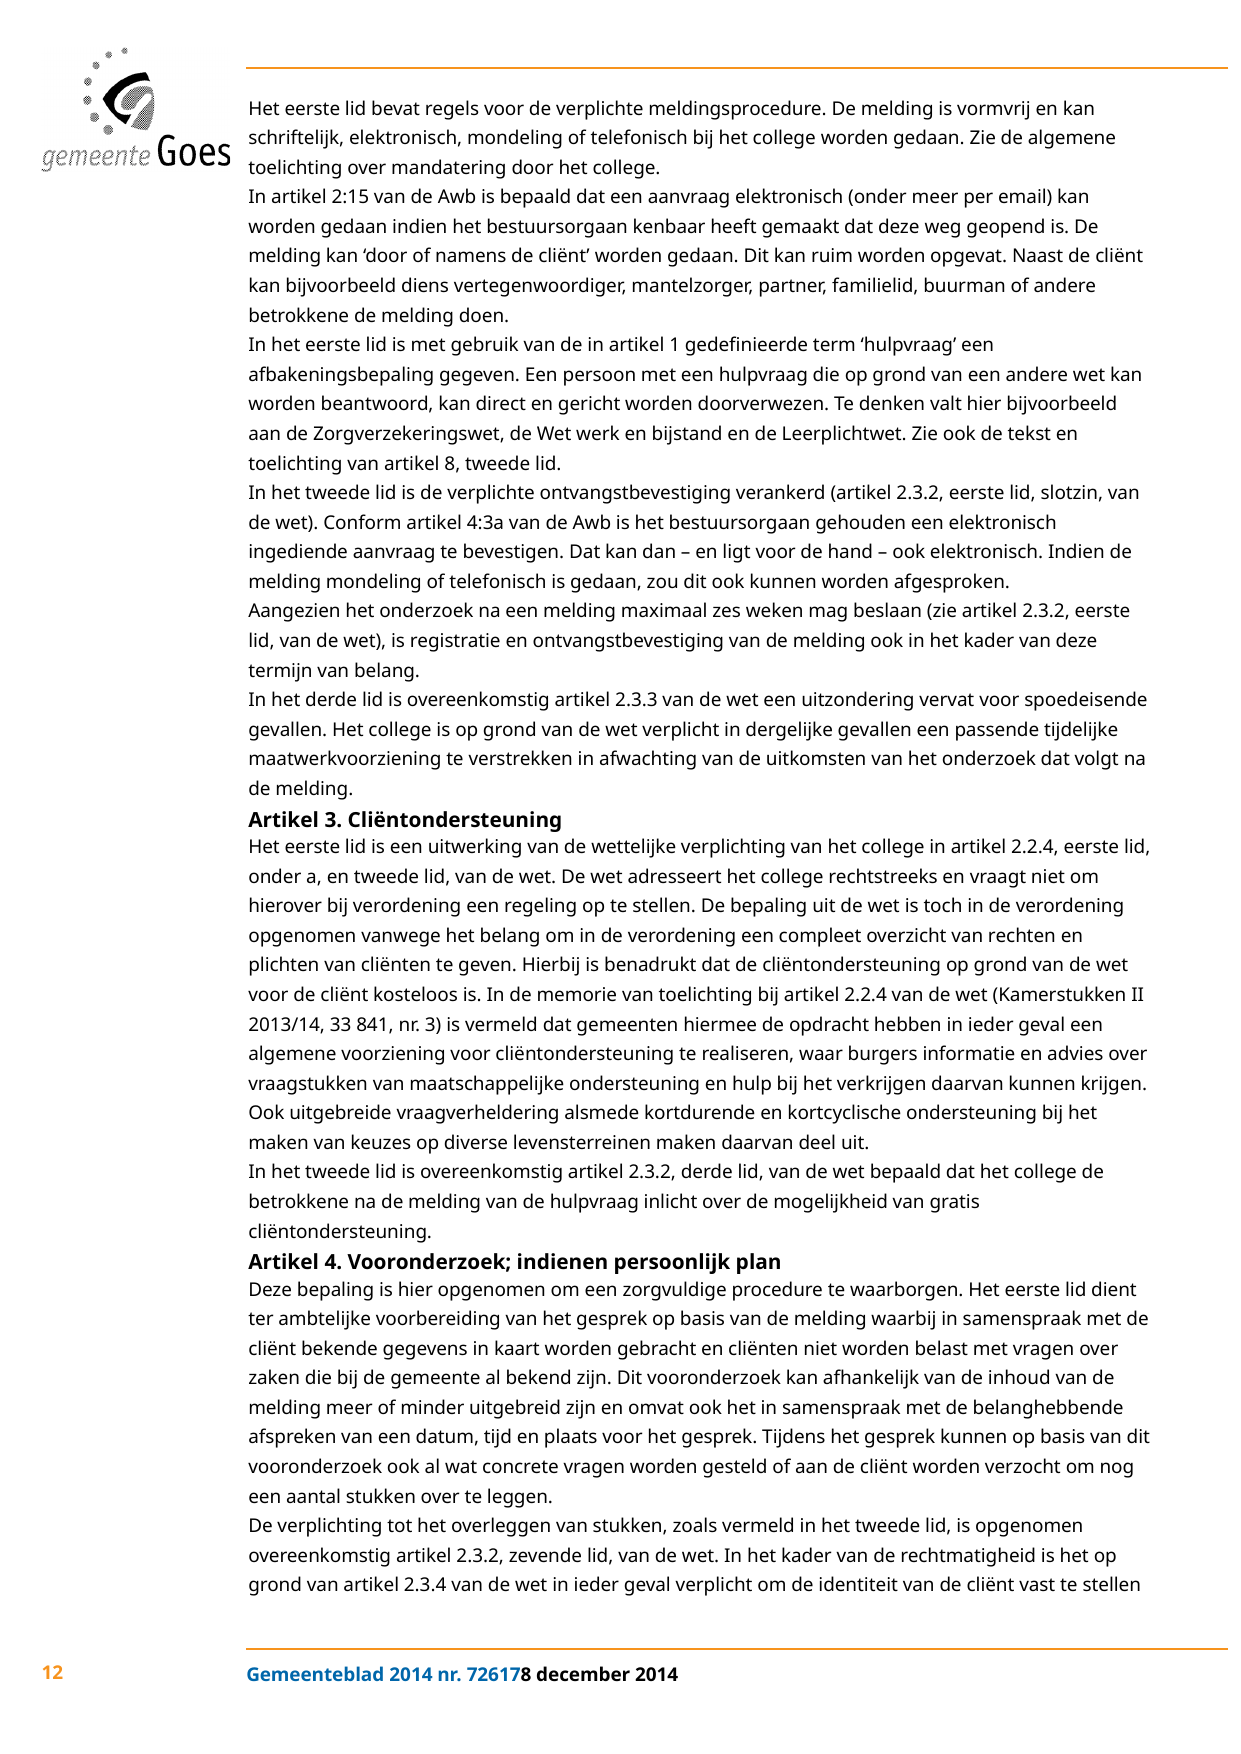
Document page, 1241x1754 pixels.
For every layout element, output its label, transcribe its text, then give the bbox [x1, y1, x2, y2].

text Artikel 3. Cliëntondersteuning [248, 805, 1152, 833]
text Deze bepaling is hier opgenomen om een zorgvuldige procedure te waarborgen. Het eerste lid dient ter ambtelijke voorbereiding van het gesprek op basis van de melding waarbij in samenspraak met de cliënt bekende gegevens in kaart worden gebracht en cliënten niet worden belast met vragen over zaken die bij de gemeente al bekend zijn. Dit vooronderzoek kan afhankelijk van de inhoud van de melding meer of minder uitgebreid zijn en omvat ook het in samenspraak met de belanghebbende afspreken van een datum, tijd en plaats voor het gesprek. Tijdens het gesprek kunnen op basis van dit vooronderzoek ook al wat concrete vragen worden gesteld of aan de cliënt worden verzocht om nog een aantal stukken over te leggen. [248, 1276, 1152, 1509]
text In het tweede lid is overeenkomstig artikel 2.3.2, derde lid, van de wet bepaald dat het college de betrokkene na de melding van de hulpvraag inlicht over de mogelijkheid van gratis cliëntondersteuning. [248, 1159, 1152, 1243]
text De verplichting tot het overleggen van stukken, zoals vermeld in het tweede lid, is opgenomen overeenkomstig artikel 2.3.2, zevende lid, van de wet. In het kader van de rechtmatigheid is het op grond van artikel 2.3.4 van de wet in ieder geval verplicht om de identiteit van de cliënt vast te stellen [248, 1512, 1152, 1597]
text In het derde lid is overeenkomstig artikel 2.3.3 van de wet een uitzondering vervat voor spoedeisende gevallen. Het college is op grond van de wet verplicht in dergelijke gevallen een passende tijdelijke maatwerkvoorziening te verstrekken in afwachting van de uitkomsten van het onderzoek dat volgt na de melding. [248, 686, 1152, 801]
text In het eerste lid is met gebruik van de in artikel 1 gedefinieerde term ‘hulpvraag’ een afbakeningsbepaling gegeven. Een persoon met een hulpvraag die op grond van een andere wet kan worden beantwoord, kan direct en gericht worden doorverwezen. Te denken valt hier bijvoorbeeld aan de Zorgverzekeringswet, de Wet werk en bijstand en de Leerplichtwet. Zie ook de tekst en toelichting van artikel 8, tweede lid. [248, 331, 1152, 476]
text Artikel 4. Vooronderzoek; indienen persoonlijk plan [248, 1247, 1152, 1276]
text Het eerste lid bevat regels voor de verplichte meldingsprocedure. De melding is vormvrij en kan schriftelijk, elektronisch, mondeling of telefonisch bij het college worden gedaan. Zie de algemene toelichting over mandatering door het college. [248, 95, 1152, 180]
text Het eerste lid is een uitwerking van de wettelijke verplichting van het college in artikel 2.2.4, eerste lid, onder a, en tweede lid, van de wet. De wet adresseert het college rechtstreeks en vraagt niet om hierover bij verordening een regeling op te stellen. De bepaling uit de wet is toch in de verordening opgenomen vanwege het belang om in de verordening een compleet overzicht van rechten en plichten van cliënten te geven. Hierbij is benadrukt dat de cliëntondersteuning op grond van de wet voor de cliënt kosteloos is. In de memorie van toelichting bij artikel 2.2.4 van de wet (Kamerstukken II 2013/14, 33 841, nr. 3) is vermeld dat gemeenten hiermee de opdracht hebben in ieder geval een algemene voorziening voor cliëntondersteuning te realiseren, waar burgers informatie en advies over vraagstukken van maatschappelijke ondersteuning en hulp bij het verkrijgen daarvan kunnen krijgen. Ook uitgebreide vraagverheldering alsmede kortdurende en kortcyclische ondersteuning bij het maken van keuzes op diverse levensterreinen maken daarvan deel uit. [248, 833, 1152, 1155]
text In het tweede lid is de verplichte ontvangstbevestiging verankerd (artikel 2.3.2, eerste lid, slotzin, van de wet). Conform artikel 4:3a van de Awb is het bestuursorgaan gehouden een elektronisch ingediende aanvraag te bevestigen. Dat kan dan – en ligt voor de hand – ook elektronisch. Indien de melding mondeling of telefonisch is gedaan, zou dit ook kunnen worden afgesproken. [248, 479, 1152, 594]
picture [41, 47, 231, 172]
text Aangezien het onderzoek na een melding maximaal zes weken mag beslaan (zie artikel 2.3.2, eerste lid, van de wet), is registratie en ontvangstbevestiging van de melding ook in het kader van deze termijn van belang. [248, 598, 1152, 683]
text In artikel 2:15 van de Awb is bepaald dat een aanvraag elektronisch (onder meer per email) kan worden gedaan indien het bestuursorgaan kenbaar heeft gemaakt dat deze weg geopend is. De melding kan ‘door of namens de cliënt’ worden gedaan. Dit kan ruim worden opgevat. Naast de cliënt kan bijvoorbeeld diens vertegenwoordiger, mantelzorger, partner, familielid, buurman of andere betrokkene de melding doen. [248, 183, 1152, 328]
